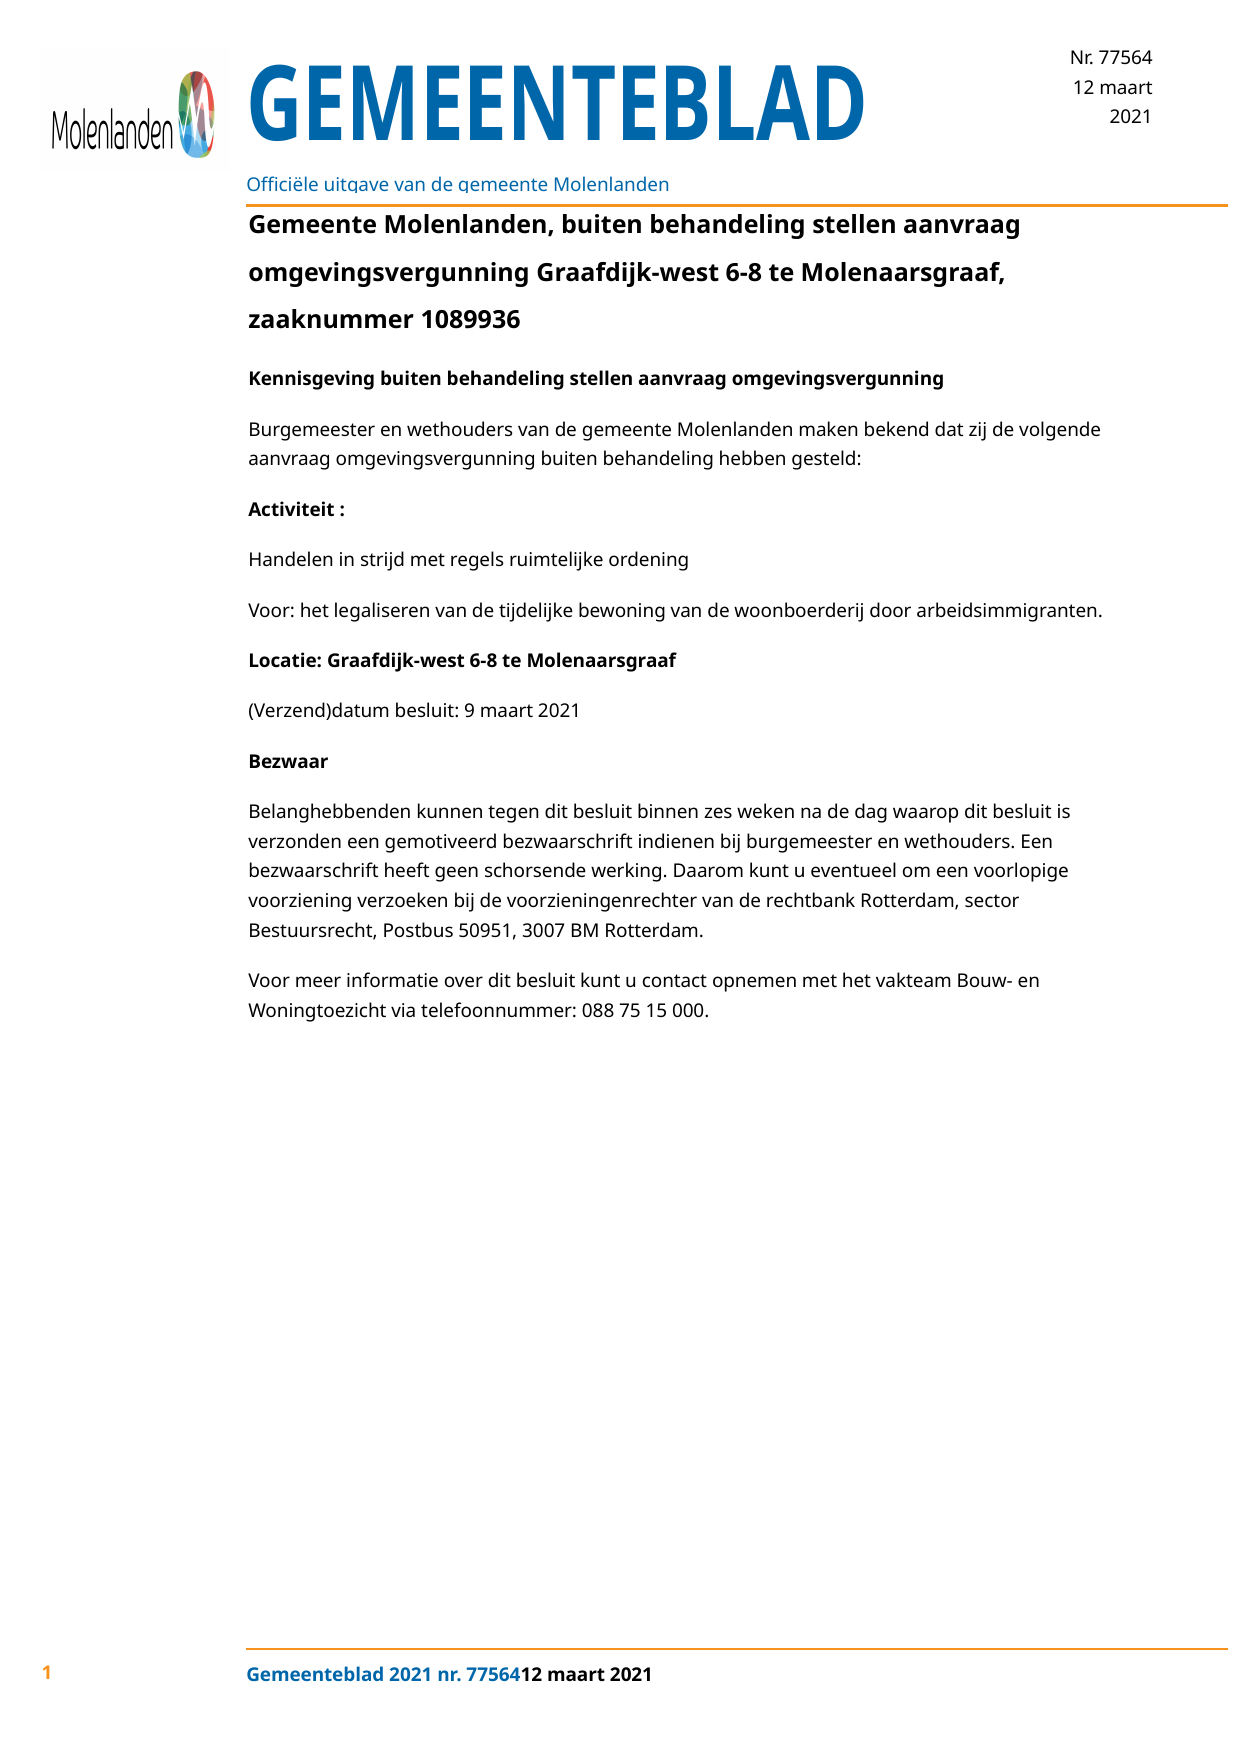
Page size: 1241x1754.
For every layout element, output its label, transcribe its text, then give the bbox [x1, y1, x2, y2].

text Activiteit : [248, 496, 1152, 522]
text Bezwaar [248, 748, 1152, 774]
text Handelen in strijd met regels ruimtelijke ordening [248, 546, 1152, 572]
text Burgemeester en wethouders van de gemeente Molenlanden maken bekend dat zij de volgende aanvraag omgevingsvergunning buiten behandeling hebben gesteld: [248, 416, 1152, 471]
text (Verzend)datum besluit: 9 maart 2021 [248, 698, 1152, 723]
text Voor: het legaliseren van de tijdelijke bewoning van de woonboerderij door arbeidsimmigranten. [248, 597, 1152, 622]
text Belanghebbenden kunnen tegen dit besluit binnen zes weken na de dag waarop dit besluit is verzonden een gemotiveerd bezwaarschrift indienen bij burgemeester en wethouders. Een bezwaarschrift heeft geen schorsende werking. Daarom kunt u eventueel om een voorlopige voorziening verzoeken bij de voorzieningenrechter van de rechtbank Rotterdam, sector Bestuursrecht, Postbus 50951, 3007 BM Rotterdam. [248, 798, 1152, 942]
text Locatie: Graafdijk-west 6-8 te Molenaarsgraaf [248, 647, 1152, 673]
text Voor meer informatie over dit besluit kunt u contact opnemen met het vakteam Bouw- en Woningtoezicht via telefoonnummer: 088 75 15 000. [248, 967, 1152, 1022]
text Gemeente Molenlanden, buiten behandeling stellen aanvraag omgevingsvergunning Graafdijk-west 6-8 te Molenaarsgraaf, zaaknummer 1089936 [248, 207, 1152, 336]
picture [41, 47, 231, 172]
text Kennisgeving buiten behandeling stellen aanvraag omgevingsvergunning [248, 366, 1152, 391]
